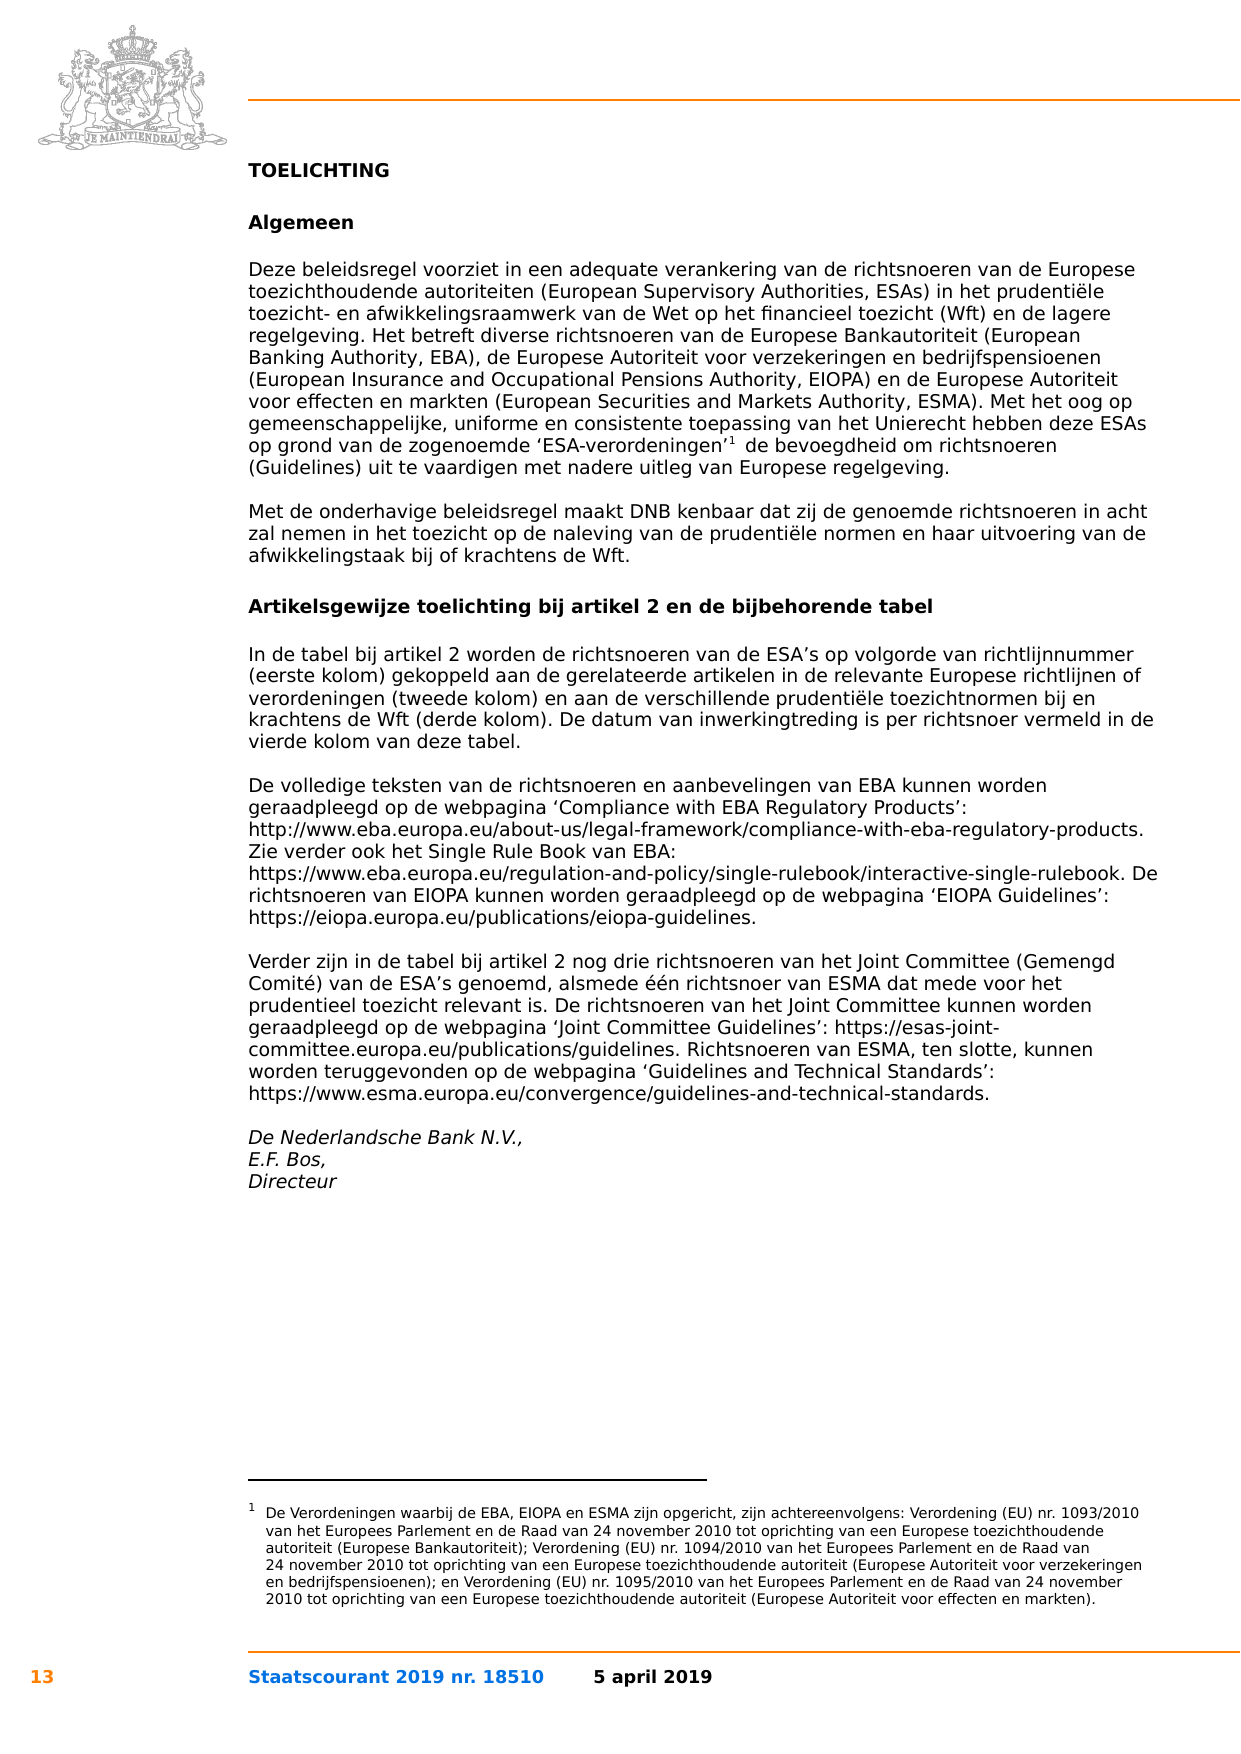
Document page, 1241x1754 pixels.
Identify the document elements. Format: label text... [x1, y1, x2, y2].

text Verder zijn in de tabel bij artikel 2 nog drie richtsnoeren van het Joint Committee (Gemengd Comité) van de ESA’s genoemd, alsmede één richtsnoer van ESMA dat mede voor het prudentieel toezicht relevant is. De richtsnoeren van het Joint Committee kunnen worden geraadpleegd op de webpagina ‘Joint Committee Guidelines’: https://esas-joint-committee.europa.eu/publications/guidelines. Richtsnoeren van ESMA, ten slotte, kunnen worden teruggevonden op de webpagina ‘Guidelines and Technical Standards’: https://www.esma.europa.eu/convergence/guidelines-and-technical-standards. [248, 951, 1163, 1105]
subtitle Algemeen [248, 212, 1163, 234]
text Met de onderhavige beleidsregel maakt DNB kenbaar dat zij de genoemde richtsnoeren in acht zal nemen in het toezicht op de naleving van de prudentiële normen en haar uitvoering van de afwikkelingstaak bij of krachtens de Wft. [248, 501, 1163, 566]
picture [38, 25, 227, 150]
text Deze beleidsregel voorziet in een adequate verankering van de richtsnoeren van de Europese toezichthoudende autoriteiten (European Supervisory Authorities, ESAs) in het prudentiële toezicht- en afwikkelingsraamwerk van de Wet op het financieel toezicht (Wft) en de lagere regelgeving. Het betreft diverse richtsnoeren van de Europese Bankautoriteit (European Banking Authority, EBA), de Europese Autoriteit voor verzekeringen en bedrijfspensioenen (European Insurance and Occupational Pensions Authority, EIOPA) en de Europese Autoriteit voor effecten en markten (European Securities and Markets Authority, ESMA). Met het oog op gemeenschappelijke, uniforme en consistente toepassing van het Unierecht hebben deze ESAs op grond van de zogenoemde ‘ESA-verordeningen’ de bevoegdheid om richtsnoeren (Guidelines) uit te vaardigen met nadere uitleg van Europese regelgeving. [248, 259, 1163, 479]
text De Verordeningen waarbij de EBA, EIOPA en ESMA zijn opgericht, zijn achtereenvolgens: Verordening (EU) nr. 1093/2010 van het Europees Parlement en de Raad van 24 november 2010 tot oprichting van een Europese toezichthoudende autoriteit (Europese Bankautoriteit); Verordening (EU) nr. 1094/2010 van het Europees Parlement en de Raad van 24 november 2010 tot oprichting van een Europese toezichthoudende autoriteit (Europese Autoriteit voor verzekeringen en bedrijfspensioenen); en Verordening (EU) nr. 1095/2010 van het Europees Parlement en de Raad van 24 november 2010 tot oprichting van een Europese toezichthoudende autoriteit (Europese Autoriteit voor effecten en markten). [248, 1501, 1163, 1608]
text In de tabel bij artikel 2 worden de richtsnoeren van de ESA’s op volgorde van richtlijnnummer (eerste kolom) gekoppeld aan de gerelateerde artikelen in de relevante Europese richtlijnen of verordeningen (tweede kolom) en aan de verschillende prudentiële toezichtnormen bij en krachtens de Wft (derde kolom). De datum van inwerkingtreding is per richtsnoer vermeld in de vierde kolom van deze tabel. [248, 643, 1163, 753]
subtitle Artikelsgewijze toelichting bij artikel 2 en de bijbehorende tabel [248, 596, 1163, 618]
text De Nederlandsche Bank N.V., E.F. Bos, Directeur [248, 1127, 1163, 1193]
subtitle TOELICHTING [248, 160, 1163, 182]
text De volledige teksten van de richtsnoeren en aanbevelingen van EBA kunnen worden geraadpleegd op de webpagina ‘Compliance with EBA Regulatory Products’: http://www.eba.europa.eu/about-us/legal-framework/compliance-with-eba-regulatory-products. Zie verder ook het Single Rule Book van EBA: https://www.eba.europa.eu/regulation-and-policy/single-rulebook/interactive-single-rulebook. De richtsnoeren van EIOPA kunnen worden geraadpleegd op de webpagina ‘EIOPA Guidelines’: https://eiopa.europa.eu/publications/eiopa-guidelines. [248, 775, 1163, 929]
